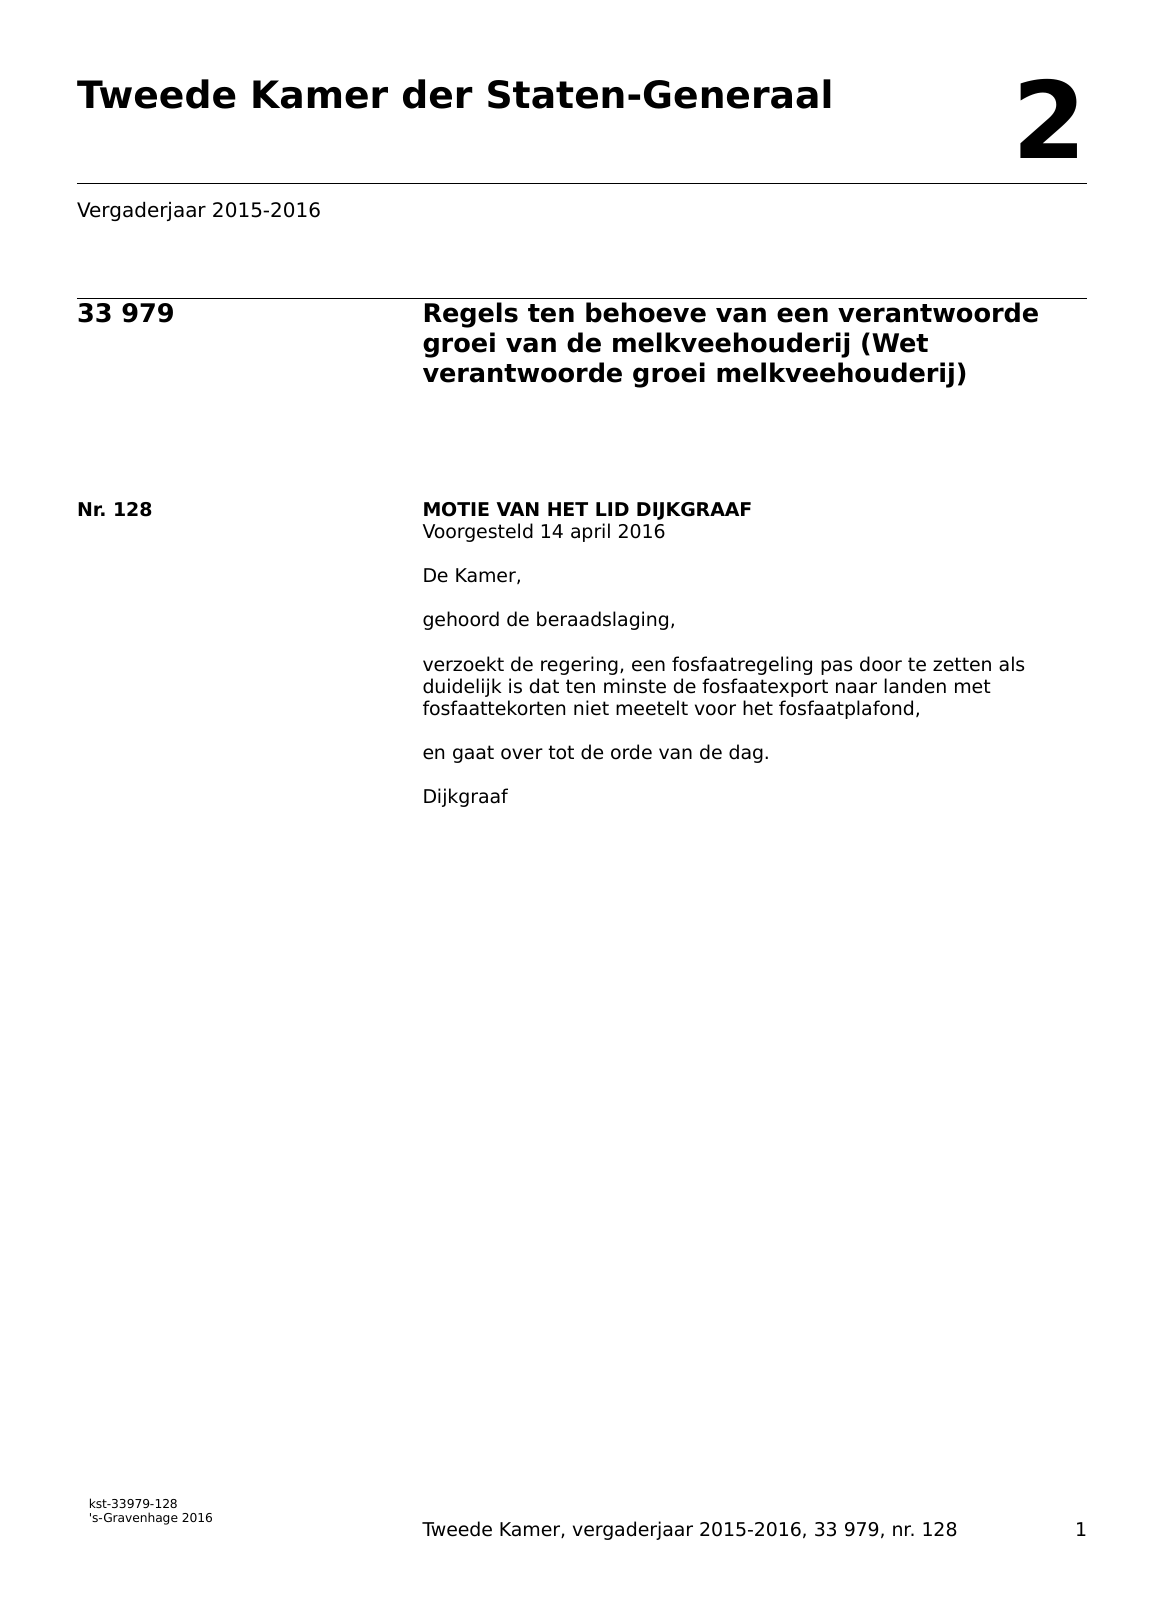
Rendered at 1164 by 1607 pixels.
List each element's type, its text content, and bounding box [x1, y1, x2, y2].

text Dijkgraaf [422, 786, 1087, 808]
table_header 2 [886, 59, 1087, 183]
text De Kamer, [422, 565, 1087, 587]
text kst-33979-128 [88, 1497, 323, 1511]
text Voorgesteld 14 april 2016 [422, 521, 1087, 543]
table_cell Vergaderjaar 2015-2016 [77, 184, 1087, 298]
text en gaat over tot de orde van de dag. [422, 742, 1087, 764]
text 's-Gravenhage 2016 [88, 1511, 323, 1525]
subtitle Nr. 128 MOTIE VAN HET LID DIJKGRAAF [77, 499, 1087, 521]
text gehoord de beraadslaging, [422, 609, 1087, 631]
table_header Tweede Kamer der Staten-Generaal [77, 59, 886, 183]
text verzoekt de regering, een fosfaatregeling pas door te zetten als duidelijk is dat ten minste de fosfaatexport naar landen met fosfaattekorten niet meetelt voor het fosfaatplafond, [422, 653, 1087, 719]
subtitle 33 979 Regels ten behoeve van een verantwoorde groei van de melkveehouderij (Wet verantwoorde groei melkveehouderij) [77, 299, 1087, 388]
